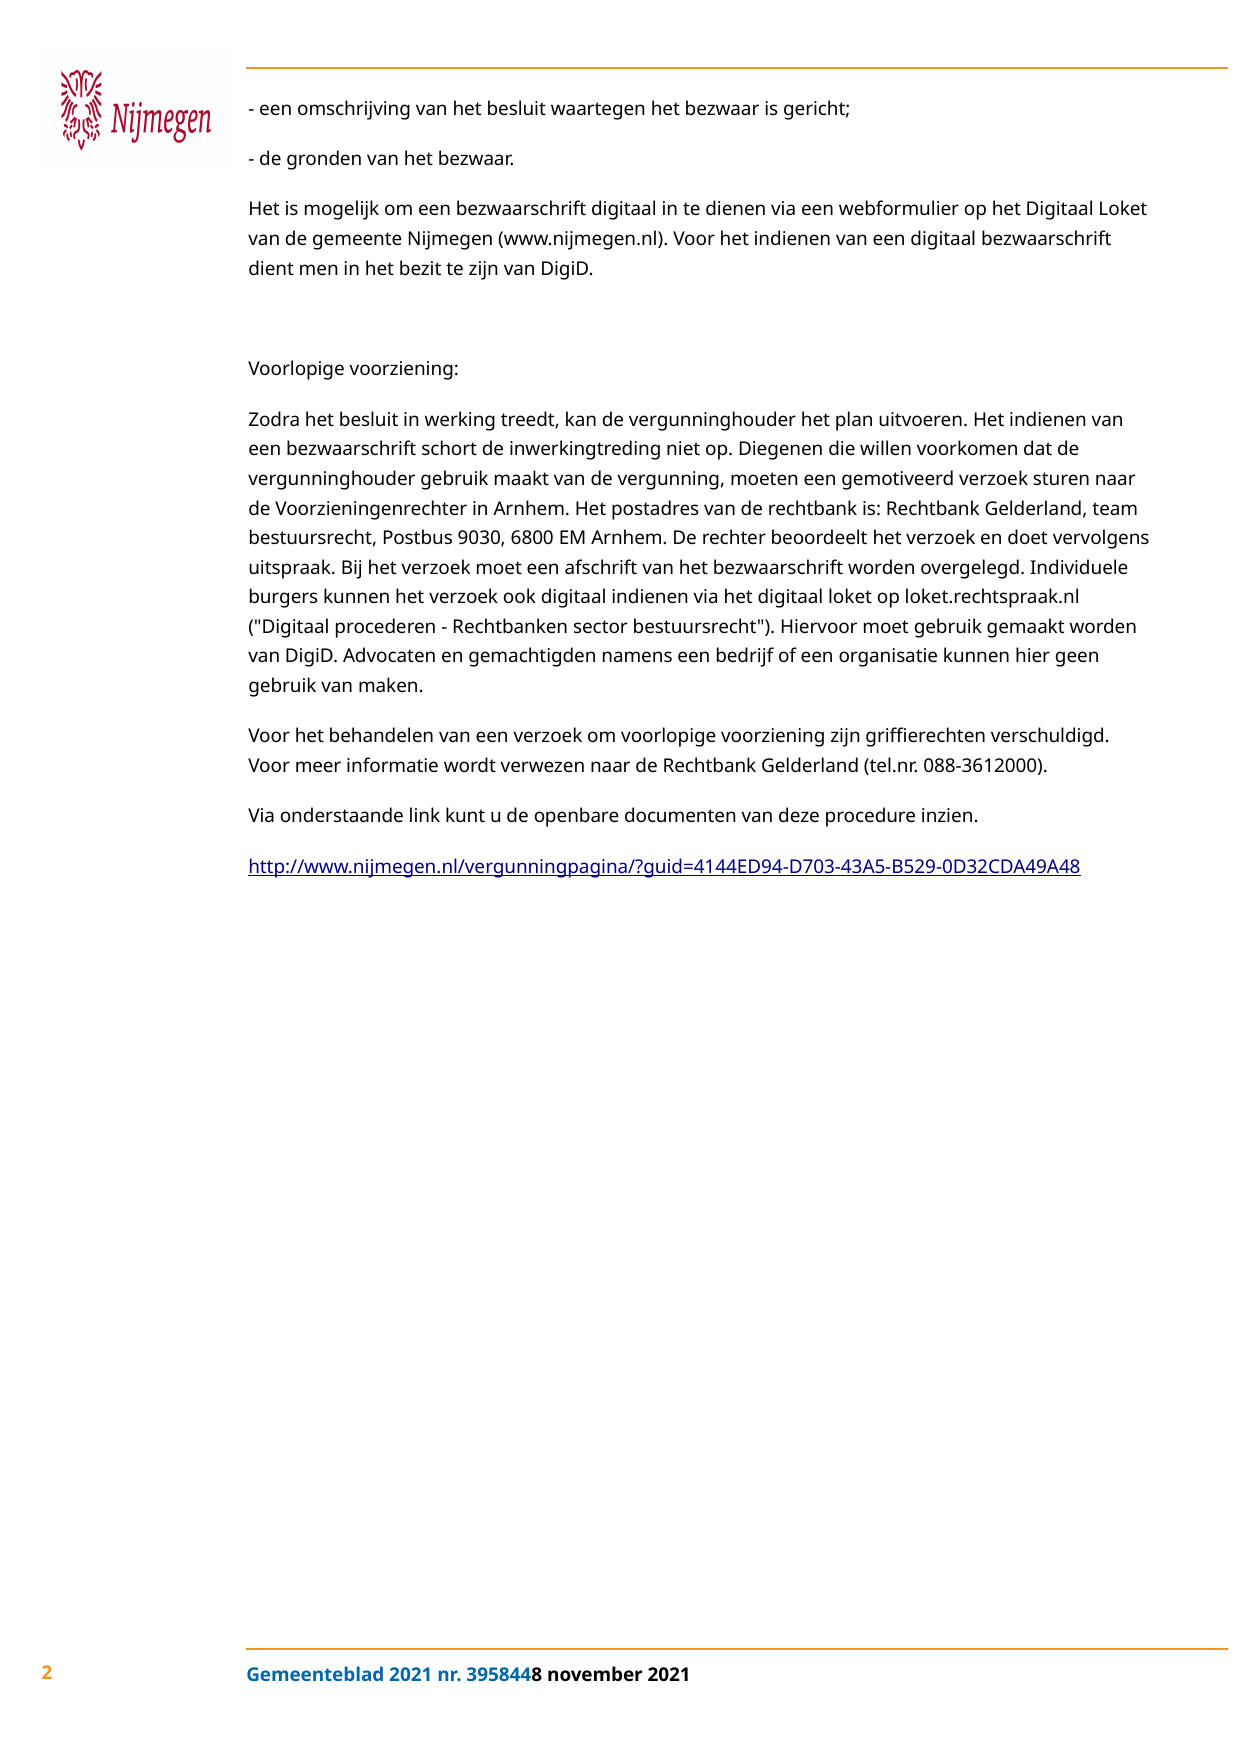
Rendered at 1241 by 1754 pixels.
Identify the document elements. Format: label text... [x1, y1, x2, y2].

text - de gronden van het bezwaar. [248, 145, 1152, 171]
text Het is mogelijk om een bezwaarschrift digitaal in te dienen via een webformulier op het Digitaal Loket van de gemeente Nijmegen (www.nijmegen.nl). Voor het indienen van een digitaal bezwaarschrift dient men in het bezit te zijn van DigiD. [248, 196, 1152, 281]
text Voor het behandelen van een verzoek om voorlopige voorziening zijn griffierechten verschuldigd. Voor meer informatie wordt verwezen naar de Rechtbank Gelderland (tel.nr. 088-3612000). [248, 723, 1152, 778]
text http://www.nijmegen.nl/vergunningpagina/?guid=4144ED94-D703-43A5-B529-0D32CDA49A48 [248, 853, 1152, 879]
text - een omschrijving van het besluit waartegen het bezwaar is gericht; [248, 95, 1152, 121]
picture [41, 47, 231, 172]
text Voorlopige voorziening: [248, 356, 1152, 381]
text Via onderstaande link kunt u de openbare documenten van deze procedure inzien. [248, 803, 1152, 828]
text Zodra het besluit in werking treedt, kan de vergunninghouder het plan uitvoeren. Het indienen van een bezwaarschrift schort de inwerkingtreding niet op. Diegenen die willen voorkomen dat de vergunninghouder gebruik maakt van de vergunning, moeten een gemotiveerd verzoek sturen naar de Voorzieningenrechter in Arnhem. Het postadres van de rechtbank is: Rechtbank Gelderland, team bestuursrecht, Postbus 9030, 6800 EM Arnhem. De rechter beoordeelt het verzoek en doet vervolgens uitspraak. Bij het verzoek moet een afschrift van het bezwaarschrift worden overgelegd. Individuele burgers kunnen het verzoek ook digitaal indienen via het digitaal loket op loket.rechtspraak.nl ("Digitaal procederen - Rechtbanken sector bestuursrecht"). Hiervoor moet gebruik gemaakt worden van DigiD. Advocaten en gemachtigden namens een bedrijf of een organisatie kunnen hier geen gebruik van maken. [248, 406, 1152, 698]
